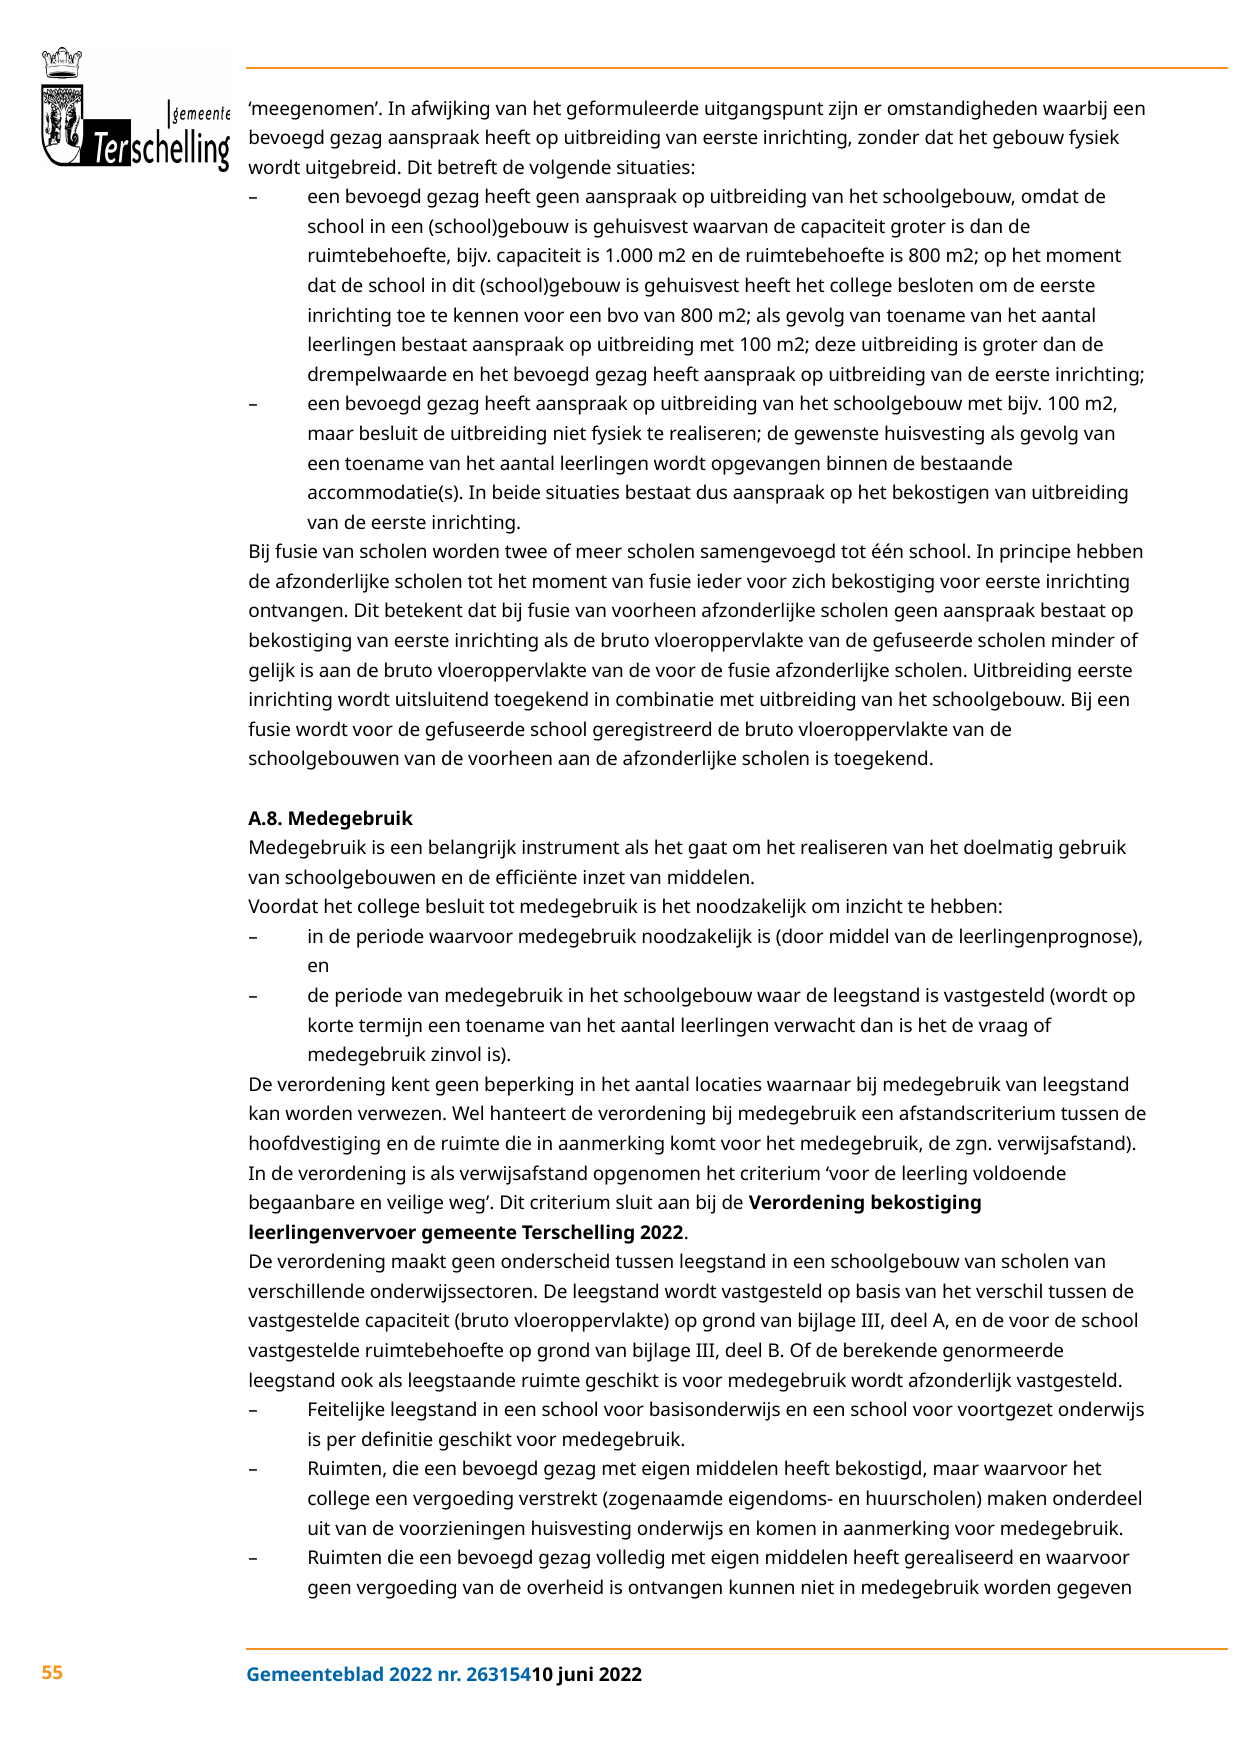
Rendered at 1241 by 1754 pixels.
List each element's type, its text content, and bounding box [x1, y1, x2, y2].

text Voordat het college besluit tot medegebruik is het noodzakelijk om inzicht te hebben: [248, 893, 1152, 919]
list de periode van medegebruik in het schoolgebouw waar de leegstand is vastgesteld (wordt op korte termijn een toename van het aantal leerlingen verwacht dan is het de vraag of medegebruik zinvol is). [248, 982, 1152, 1067]
list Feitelijke leegstand in een school voor basisonderwijs en een school voor voortgezet onderwijs is per definitie geschikt voor medegebruik. [248, 1396, 1152, 1452]
list een bevoegd gezag heeft aanspraak op uitbreiding van het schoolgebouw met bijv. 100 m2, maar besluit de uitbreiding niet fysiek te realiseren; de gewenste huisvesting als gevolg van een toename van het aantal leerlingen wordt opgevangen binnen de bestaande accommodatie(s). In beide situaties bestaat dus aanspraak op het bekostigen van uitbreiding van de eerste inrichting. [248, 391, 1152, 535]
list een bevoegd gezag heeft geen aanspraak op uitbreiding van het schoolgebouw, omdat de school in een (school)gebouw is gehuisvest waarvan de capaciteit groter is dan de ruimtebehoefte, bijv. capaciteit is 1.000 m2 en de ruimtebehoefte is 800 m2; op het moment dat de school in dit (school)gebouw is gehuisvest heeft het college besloten om de eerste inrichting toe te kennen voor een bvo van 800 m2; als gevolg van toename van het aantal leerlingen bestaat aanspraak op uitbreiding met 100 m2; deze uitbreiding is groter dan de drempelwaarde en het bevoegd gezag heeft aanspraak op uitbreiding van de eerste inrichting; [248, 183, 1152, 387]
text A.8. Medegebruik [248, 805, 1152, 831]
list in de periode waarvoor medegebruik noodzakelijk is (door middel van de leerlingenprognose), en [248, 923, 1152, 978]
list Ruimten die een bevoegd gezag volledig met eigen middelen heeft gerealiseerd en waarvoor geen vergoeding van de overheid is ontvangen kunnen niet in medegebruik worden gegeven [248, 1544, 1152, 1600]
text De verordening kent geen beperking in het aantal locaties waarnaar bij medegebruik van leegstand kan worden verwezen. Wel hanteert de verordening bij medegebruik een afstandscriterium tussen de hoofdvestiging en de ruimte die in aanmerking komt voor het medegebruik, de zgn. verwijsafstand). In de verordening is als verwijsafstand opgenomen het criterium ‘voor de leerling voldoende begaanbare en veilige weg’. Dit criterium sluit aan bij de Verordening bekostiging leerlingenvervoer gemeente Terschelling 2022. [248, 1071, 1152, 1245]
picture [41, 47, 231, 172]
text Medegebruik is een belangrijk instrument als het gaat om het realiseren van het doelmatig gebruik van schoolgebouwen en de efficiënte inzet van middelen. [248, 834, 1152, 890]
text De verordening maakt geen onderscheid tussen leegstand in een schoolgebouw van scholen van verschillende onderwijssectoren. De leegstand wordt vastgesteld op basis van het verschil tussen de vastgestelde capaciteit (bruto vloeroppervlakte) op grond van bijlage III, deel A, en de voor de school vastgestelde ruimtebehoefte op grond van bijlage III, deel B. Of de berekende genormeerde leegstand ook als leegstaande ruimte geschikt is voor medegebruik wordt afzonderlijk vastgesteld. [248, 1248, 1152, 1393]
text ‘meegenomen’. In afwijking van het geformuleerde uitgangspunt zijn er omstandigheden waarbij een bevoegd gezag aanspraak heeft op uitbreiding van eerste inrichting, zonder dat het gebouw fysiek wordt uitgebreid. Dit betreft de volgende situaties: [248, 95, 1152, 180]
list Ruimten, die een bevoegd gezag met eigen middelen heeft bekostigd, maar waarvoor het college een vergoeding verstrekt (zogenaamde eigendoms- en huurscholen) maken onderdeel uit van de voorzieningen huisvesting onderwijs en komen in aanmerking voor medegebruik. [248, 1456, 1152, 1541]
text Bij fusie van scholen worden twee of meer scholen samengevoegd tot één school. In principe hebben de afzonderlijke scholen tot het moment van fusie ieder voor zich bekostiging voor eerste inrichting ontvangen. Dit betekent dat bij fusie van voorheen afzonderlijke scholen geen aanspraak bestaat op bekostiging van eerste inrichting als de bruto vloeroppervlakte van de gefuseerde scholen minder of gelijk is aan de bruto vloeroppervlakte van de voor de fusie afzonderlijke scholen. Uitbreiding eerste inrichting wordt uitsluitend toegekend in combinatie met uitbreiding van het schoolgebouw. Bij een fusie wordt voor de gefuseerde school geregistreerd de bruto vloeroppervlakte van de schoolgebouwen van de voorheen aan de afzonderlijke scholen is toegekend. [248, 538, 1152, 771]
